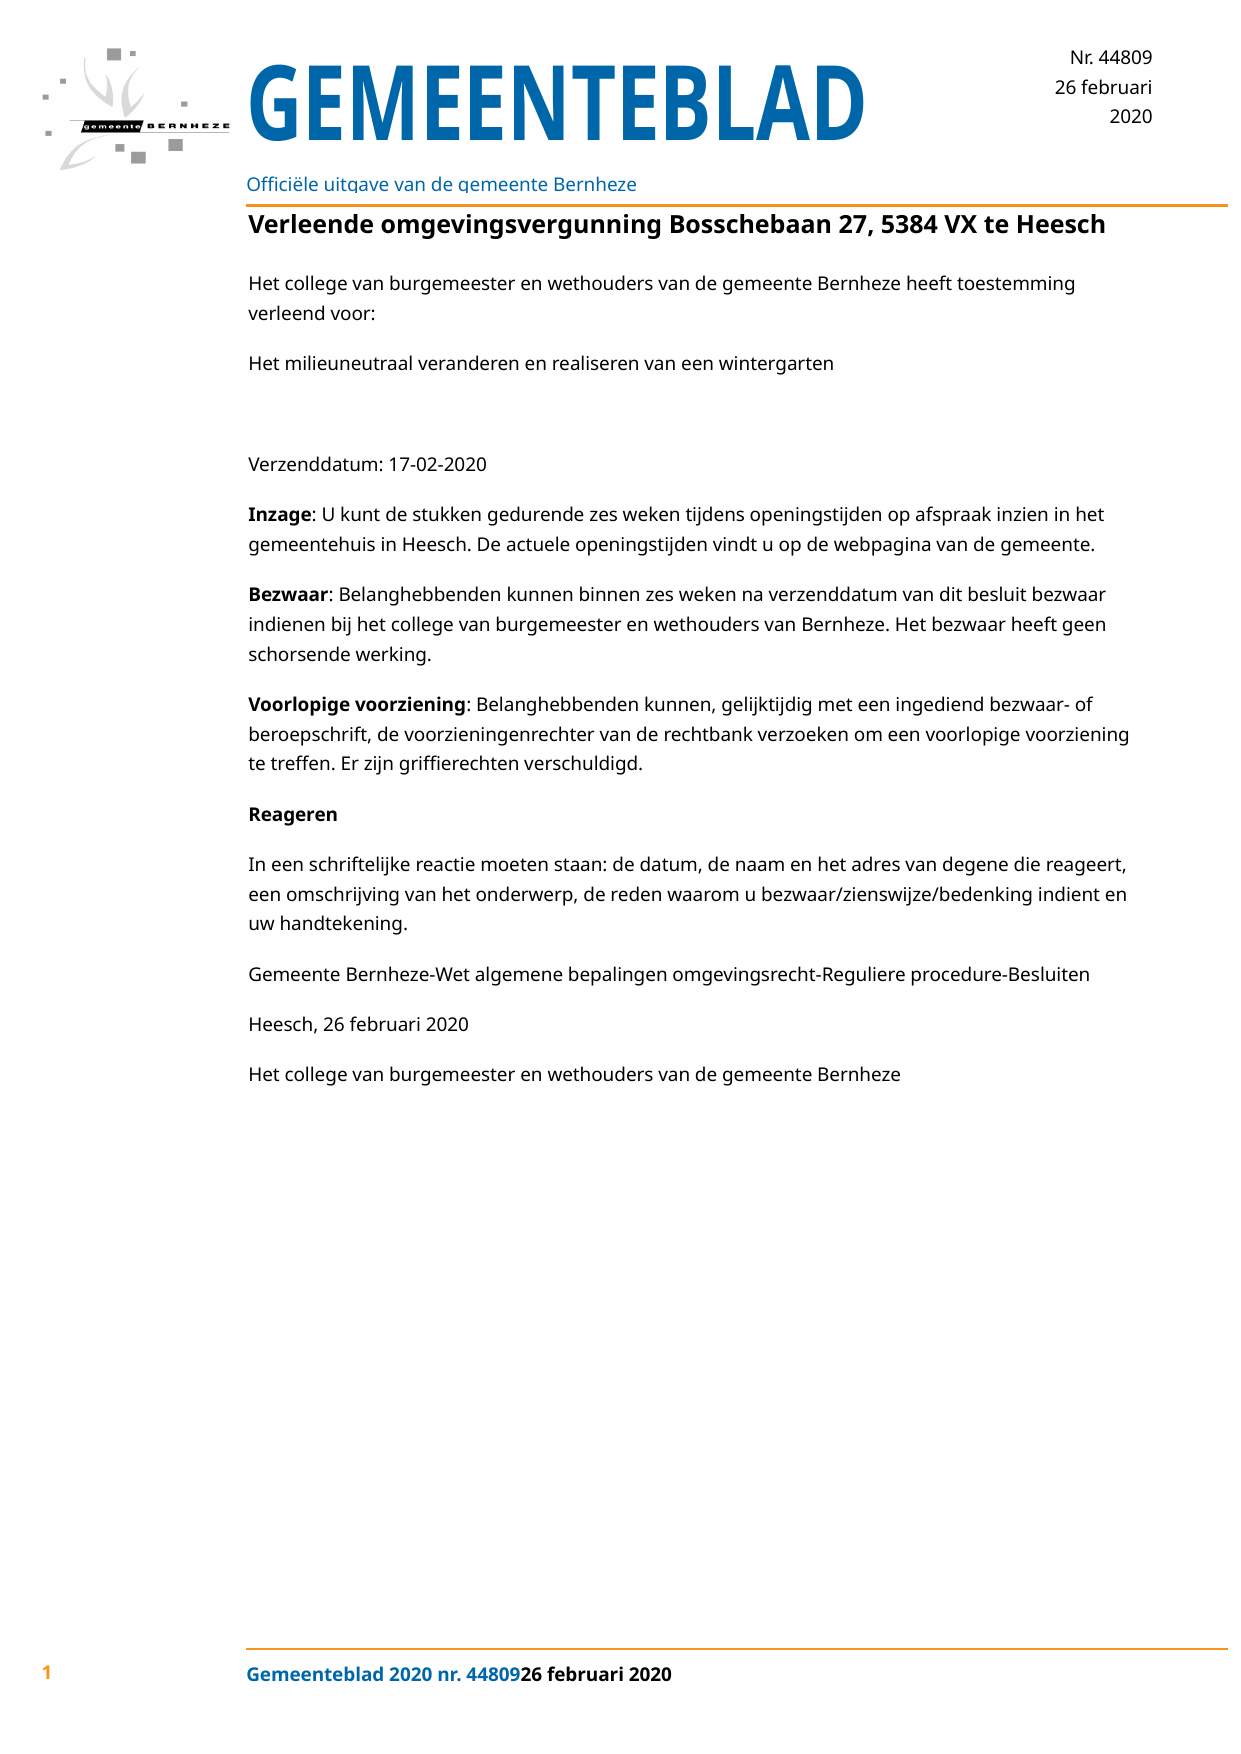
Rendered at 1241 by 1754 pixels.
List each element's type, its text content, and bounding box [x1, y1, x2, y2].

text Het milieuneutraal veranderen en realiseren van een wintergarten [248, 350, 1152, 376]
text In een schriftelijke reactie moeten staan: de datum, de naam en het adres van degene die reageert, een omschrijving van het onderwerp, de reden waarom u bezwaar/zienswijze/bedenking indient en uw handtekening. [248, 851, 1152, 936]
text Verzenddatum: 17-02-2020 [248, 451, 1152, 477]
text Gemeente Bernheze-Wet algemene bepalingen omgevingsrecht-Reguliere procedure-Besluiten [248, 961, 1152, 986]
text Heesch, 26 februari 2020 [248, 1011, 1152, 1037]
text Het college van burgemeester en wethouders van de gemeente Bernheze heeft toestemming verleend voor: [248, 270, 1152, 326]
text Inzage: U kunt de stukken gedurende zes weken tijdens openingstijden op afspraak inzien in het gemeentehuis in Heesch. De actuele openingstijden vindt u op de webpagina van de gemeente. [248, 502, 1152, 557]
text Voorlopige voorziening: Belanghebbenden kunnen, gelijktijdig met een ingediend bezwaar- of beroepschrift, de voorzieningenrechter van de rechtbank verzoeken om een voorlopige voorziening te treffen. Er zijn griffierechten verschuldigd. [248, 691, 1152, 776]
text Het college van burgemeester en wethouders van de gemeente Bernheze [248, 1062, 1152, 1087]
picture [41, 47, 231, 172]
text Verleende omgevingsvergunning Bosschebaan 27, 5384 VX te Heesch [248, 207, 1152, 241]
text Reageren [248, 801, 1152, 826]
text Bezwaar: Belanghebbenden kunnen binnen zes weken na verzenddatum van dit besluit bezwaar indienen bij het college van burgemeester en wethouders van Bernheze. Het bezwaar heeft geen schorsende werking. [248, 582, 1152, 666]
